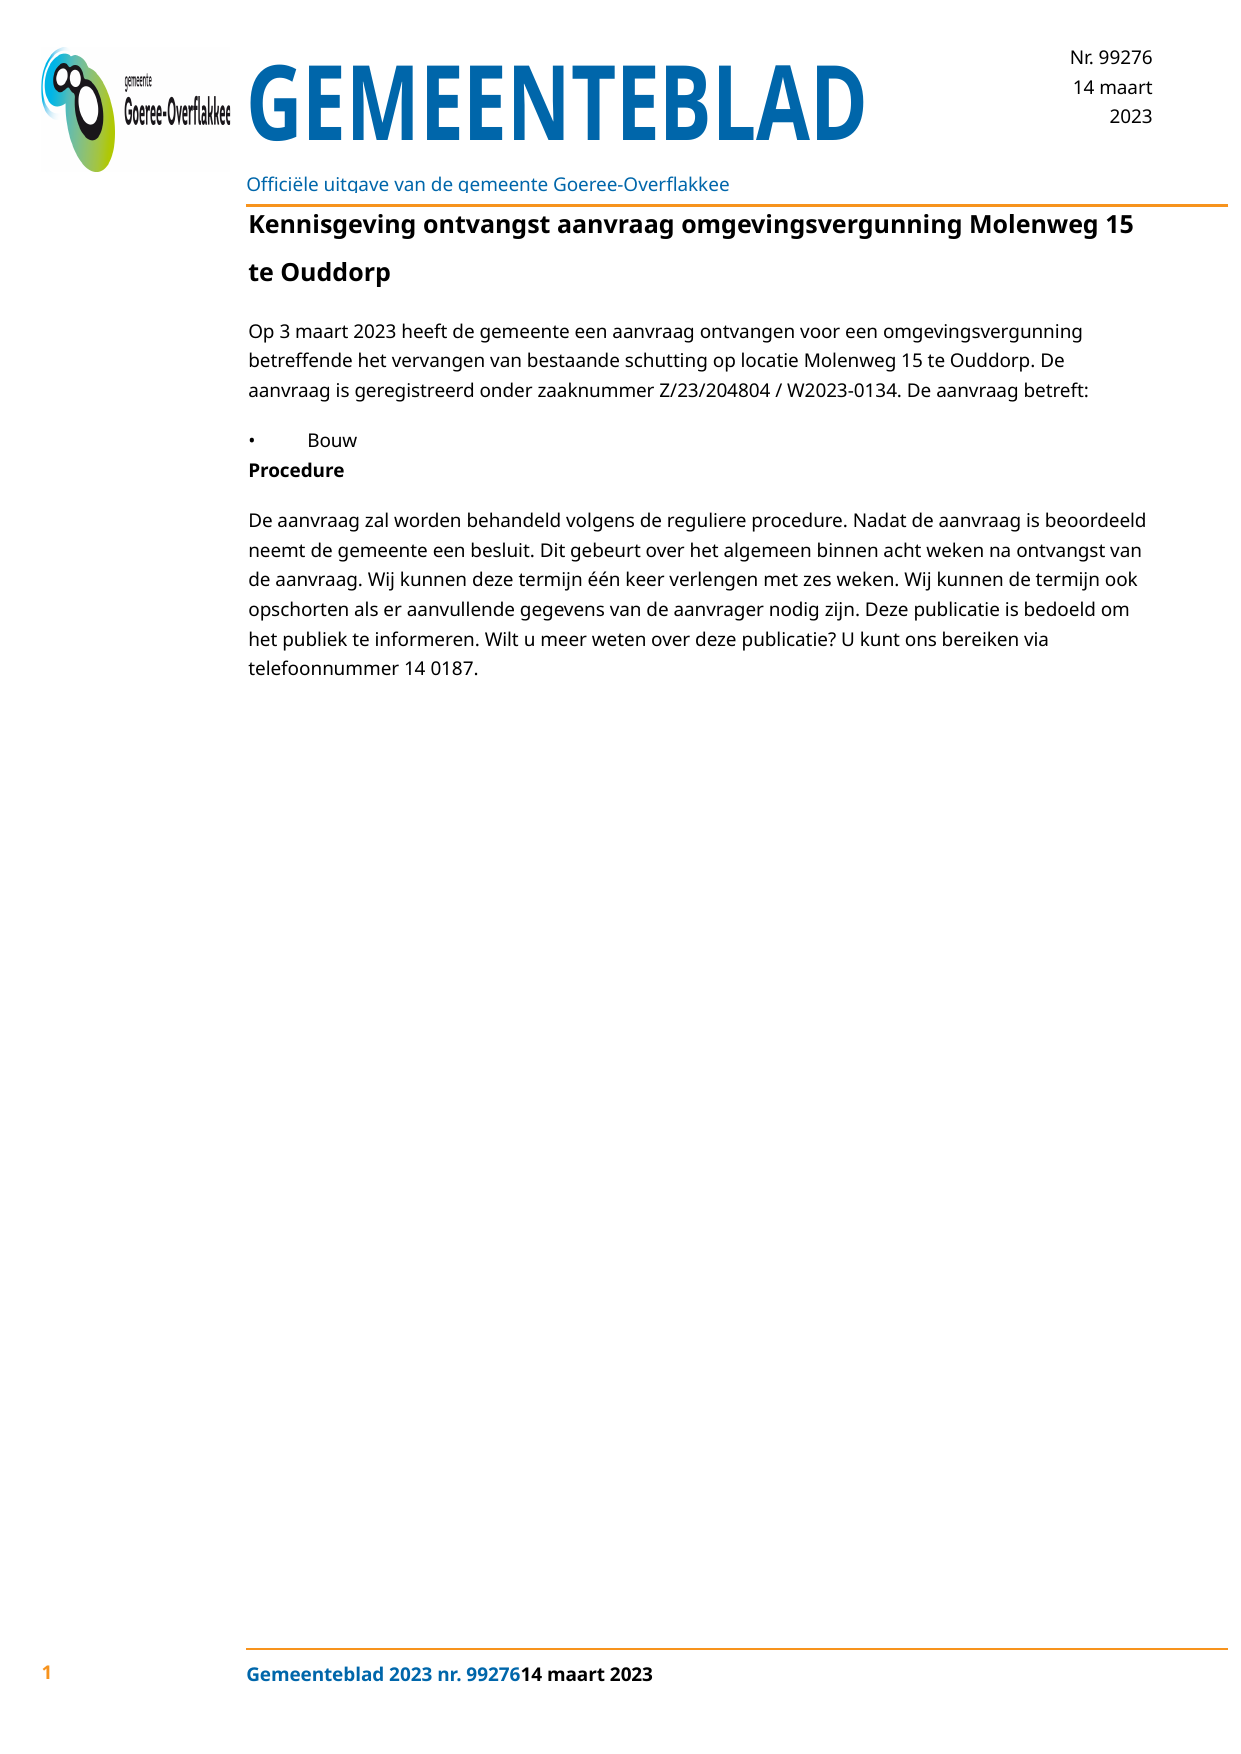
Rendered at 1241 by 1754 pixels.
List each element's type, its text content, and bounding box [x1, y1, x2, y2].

picture [41, 47, 231, 172]
text De aanvraag zal worden behandeld volgens de reguliere procedure. Nadat de aanvraag is beoordeeld neemt de gemeente een besluit. Dit gebeurt over het algemeen binnen acht weken na ontvangst van de aanvraag. Wij kunnen deze termijn één keer verlengen met zes weken. Wij kunnen de termijn ook opschorten als er aanvullende gegevens van de aanvrager nodig zijn. Deze publicatie is bedoeld om het publiek te informeren. Wilt u meer weten over deze publicatie? U kunt ons bereiken via telefoonnummer 14 0187. [248, 507, 1152, 681]
text Procedure [248, 457, 1152, 483]
list Bouw [248, 427, 1152, 453]
text Kennisgeving ontvangst aanvraag omgevingsvergunning Molenweg 15 te Ouddorp [248, 207, 1152, 288]
text Op 3 maart 2023 heeft de gemeente een aanvraag ontvangen voor een omgevingsvergunning betreffende het vervangen van bestaande schutting op locatie Molenweg 15 te Ouddorp. De aanvraag is geregistreerd onder zaaknummer Z/23/204804 / W2023-0134. De aanvraag betreft: [248, 318, 1152, 403]
